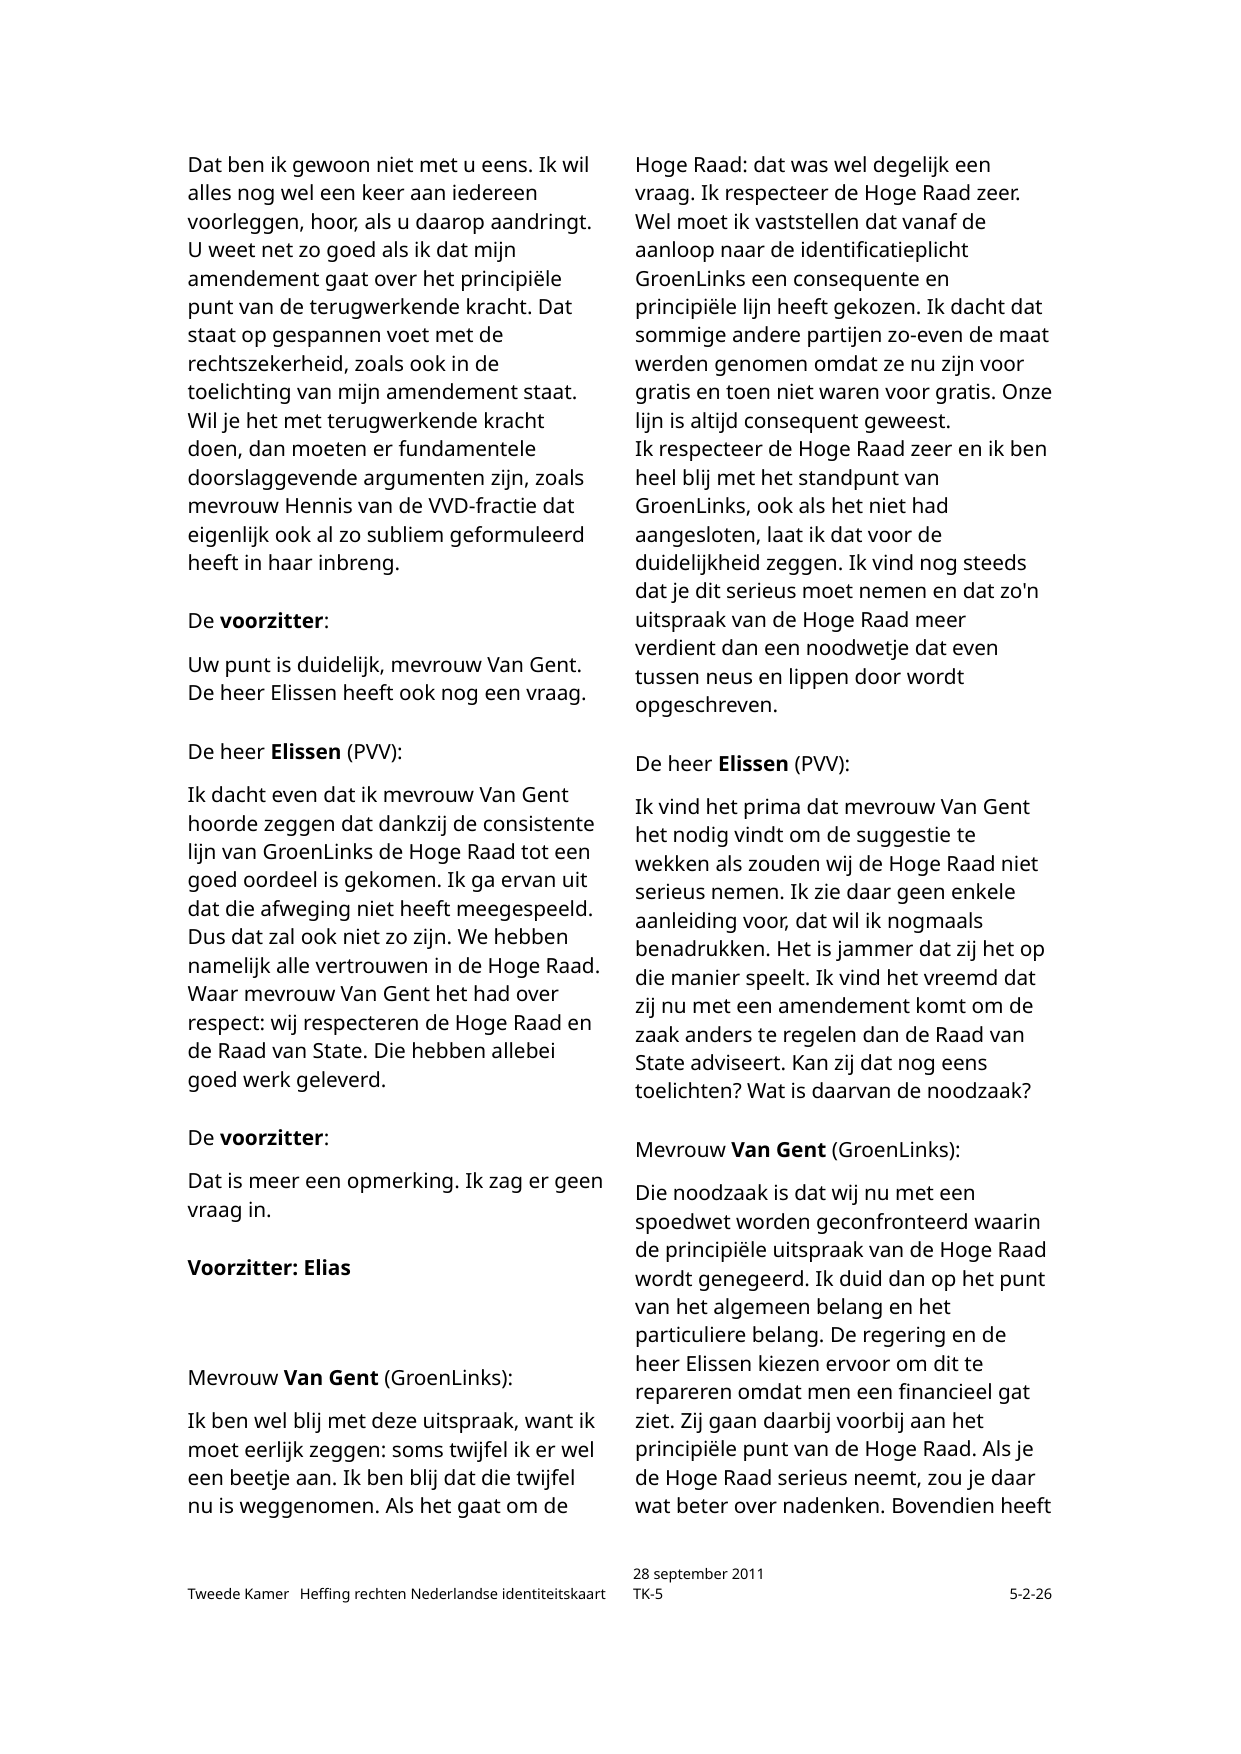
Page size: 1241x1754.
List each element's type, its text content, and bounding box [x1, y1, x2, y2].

text Ik ben wel blij met deze uitspraak, want ik moet eerlijk zeggen: soms twijfel ik er wel een beetje aan. Ik ben blij dat die twijfel nu is weggenomen. Als het gaat om de [187, 1406, 605, 1520]
text Mevrouw Van Gent (GroenLinks): [187, 1363, 605, 1391]
text De heer Elissen (PVV): [187, 737, 605, 765]
text Ik respecteer de Hoge Raad zeer en ik ben heel blij met het standpunt van GroenLinks, ook als het niet had aangesloten, laat ik dat voor de duidelijkheid zeggen. Ik vind nog steeds dat je dit serieus moet nemen en dat zo'n uitspraak van de Hoge Raad meer verdient dan een noodwetje dat even tussen neus en lippen door wordt opgeschreven. [635, 434, 1053, 719]
text Mevrouw Van Gent (GroenLinks): [635, 1135, 1053, 1163]
text De heer Elissen (PVV): [635, 749, 1053, 777]
text Voorzitter: Elias [187, 1253, 605, 1282]
text Dat is meer een opmerking. Ik zag er geen vraag in. [187, 1167, 605, 1223]
text De voorzitter: [187, 607, 605, 635]
text  [187, 1312, 605, 1340]
text Uw punt is duidelijk, mevrouw Van Gent. De heer Elissen heeft ook nog een vraag. [187, 650, 605, 707]
text Hoge Raad: dat was wel degelijk een vraag. Ik respecteer de Hoge Raad zeer. Wel moet ik vaststellen dat vanaf de aanloop naar de identificatieplicht GroenLinks een consequente en principiële lijn heeft gekozen. Ik dacht dat sommige andere partijen zo-even de maat werden genomen omdat ze nu zijn voor gratis en toen niet waren voor gratis. Onze lijn is altijd consequent geweest. [635, 150, 1053, 434]
text De voorzitter: [187, 1123, 605, 1152]
text Die noodzaak is dat wij nu met een spoedwet worden geconfronteerd waarin de principiële uitspraak van de Hoge Raad wordt genegeerd. Ik duid dan op het punt van het algemeen belang en het particuliere belang. De regering en de heer Elissen kiezen ervoor om dit te repareren omdat men een financieel gat ziet. Zij gaan daarbij voorbij aan het principiële punt van de Hoge Raad. Als je de Hoge Raad serieus neemt, zou je daar wat beter over nadenken. Bovendien heeft [635, 1178, 1053, 1520]
text Ik vind het prima dat mevrouw Van Gent het nodig vindt om de suggestie te wekken als zouden wij de Hoge Raad niet serieus nemen. Ik zie daar geen enkele aanleiding voor, dat wil ik nogmaals benadrukken. Het is jammer dat zij het op die manier speelt. Ik vind het vreemd dat zij nu met een amendement komt om de zaak anders te regelen dan de Raad van State adviseert. Kan zij dat nog eens toelichten? Wat is daarvan de noodzaak? [635, 792, 1053, 1105]
text Ik dacht even dat ik mevrouw Van Gent hoorde zeggen dat dankzij de consistente lijn van GroenLinks de Hoge Raad tot een goed oordeel is gekomen. Ik ga ervan uit dat die afweging niet heeft meegespeeld. Dus dat zal ook niet zo zijn. We hebben namelijk alle vertrouwen in de Hoge Raad. Waar mevrouw Van Gent het had over respect: wij respecteren de Hoge Raad en de Raad van State. Die hebben allebei goed werk geleverd. [187, 780, 605, 1093]
text Dat ben ik gewoon niet met u eens. Ik wil alles nog wel een keer aan iedereen voorleggen, hoor, als u daarop aandringt. U weet net zo goed als ik dat mijn amendement gaat over het principiële punt van de terugwerkende kracht. Dat staat op gespannen voet met de rechtszekerheid, zoals ook in de toelichting van mijn amendement staat. Wil je het met terugwerkende kracht doen, dan moeten er fundamentele doorslaggevende argumenten zijn, zoals mevrouw Hennis van de VVD-fractie dat eigenlijk ook al zo subliem geformuleerd heeft in haar inbreng. [187, 150, 605, 577]
